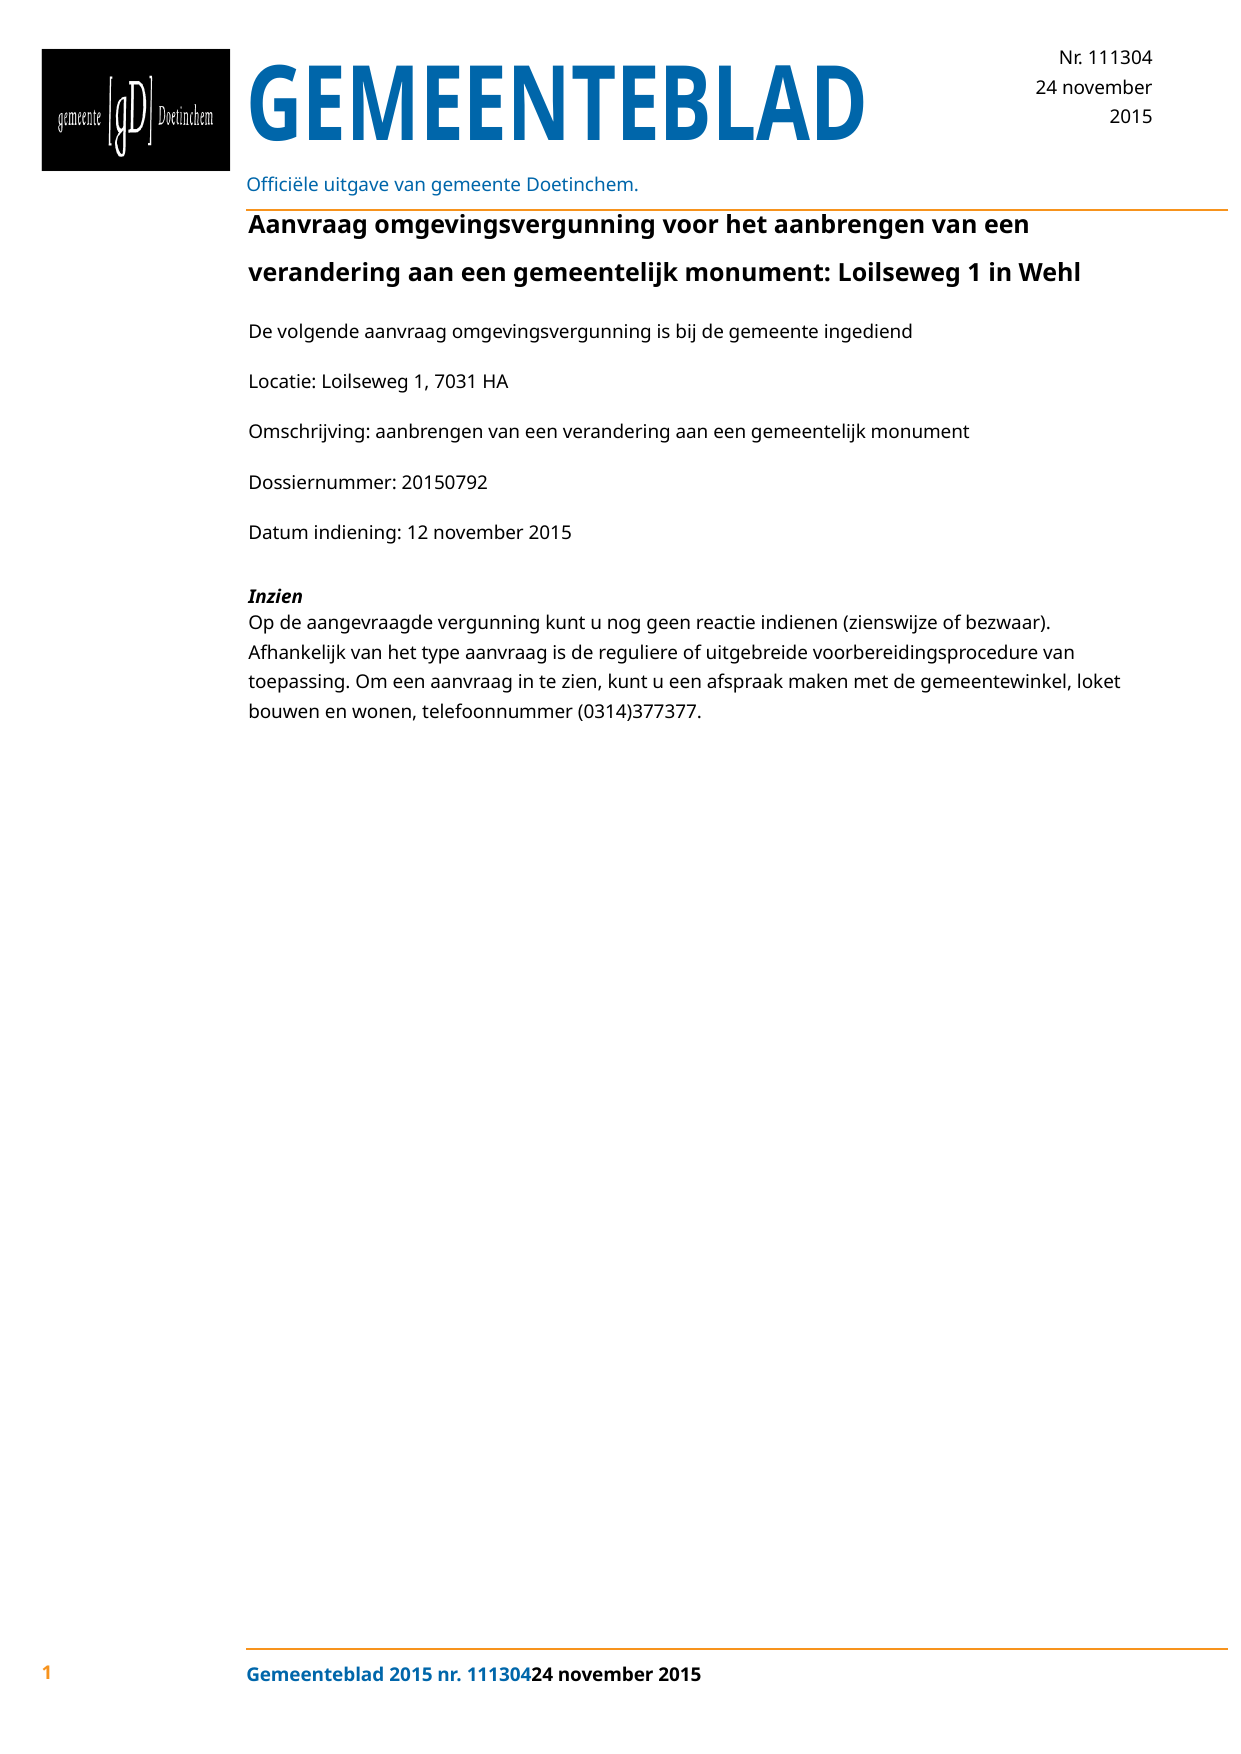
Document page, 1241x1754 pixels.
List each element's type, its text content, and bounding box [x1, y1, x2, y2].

text Omschrijving: aanbrengen van een verandering aan een gemeentelijk monument [248, 419, 1152, 444]
text Op de aangevraagde vergunning kunt u nog geen reactie indienen (zienswijze of bezwaar). Afhankelijk van het type aanvraag is de reguliere of uitgebreide voorbereidingsprocedure van toepassing. Om een aanvraag in te zien, kunt u een afspraak maken met de gemeentewinkel, loket bouwen en wonen, telefoonnummer (0314)377377. [248, 609, 1152, 724]
text De volgende aanvraag omgevingsvergunning is bij de gemeente ingediend [248, 318, 1152, 344]
text Aanvraag omgevingsvergunning voor het aanbrengen van een verandering aan een gemeentelijk monument: Loilseweg 1 in Wehl [248, 211, 1152, 288]
text Dossiernummer: 20150792 [248, 469, 1152, 495]
text Datum indiening: 12 november 2015 [248, 519, 1152, 545]
text Locatie: Loilseweg 1, 7031 HA [248, 368, 1152, 394]
text Inzien [248, 583, 1152, 609]
picture [41, 47, 231, 172]
